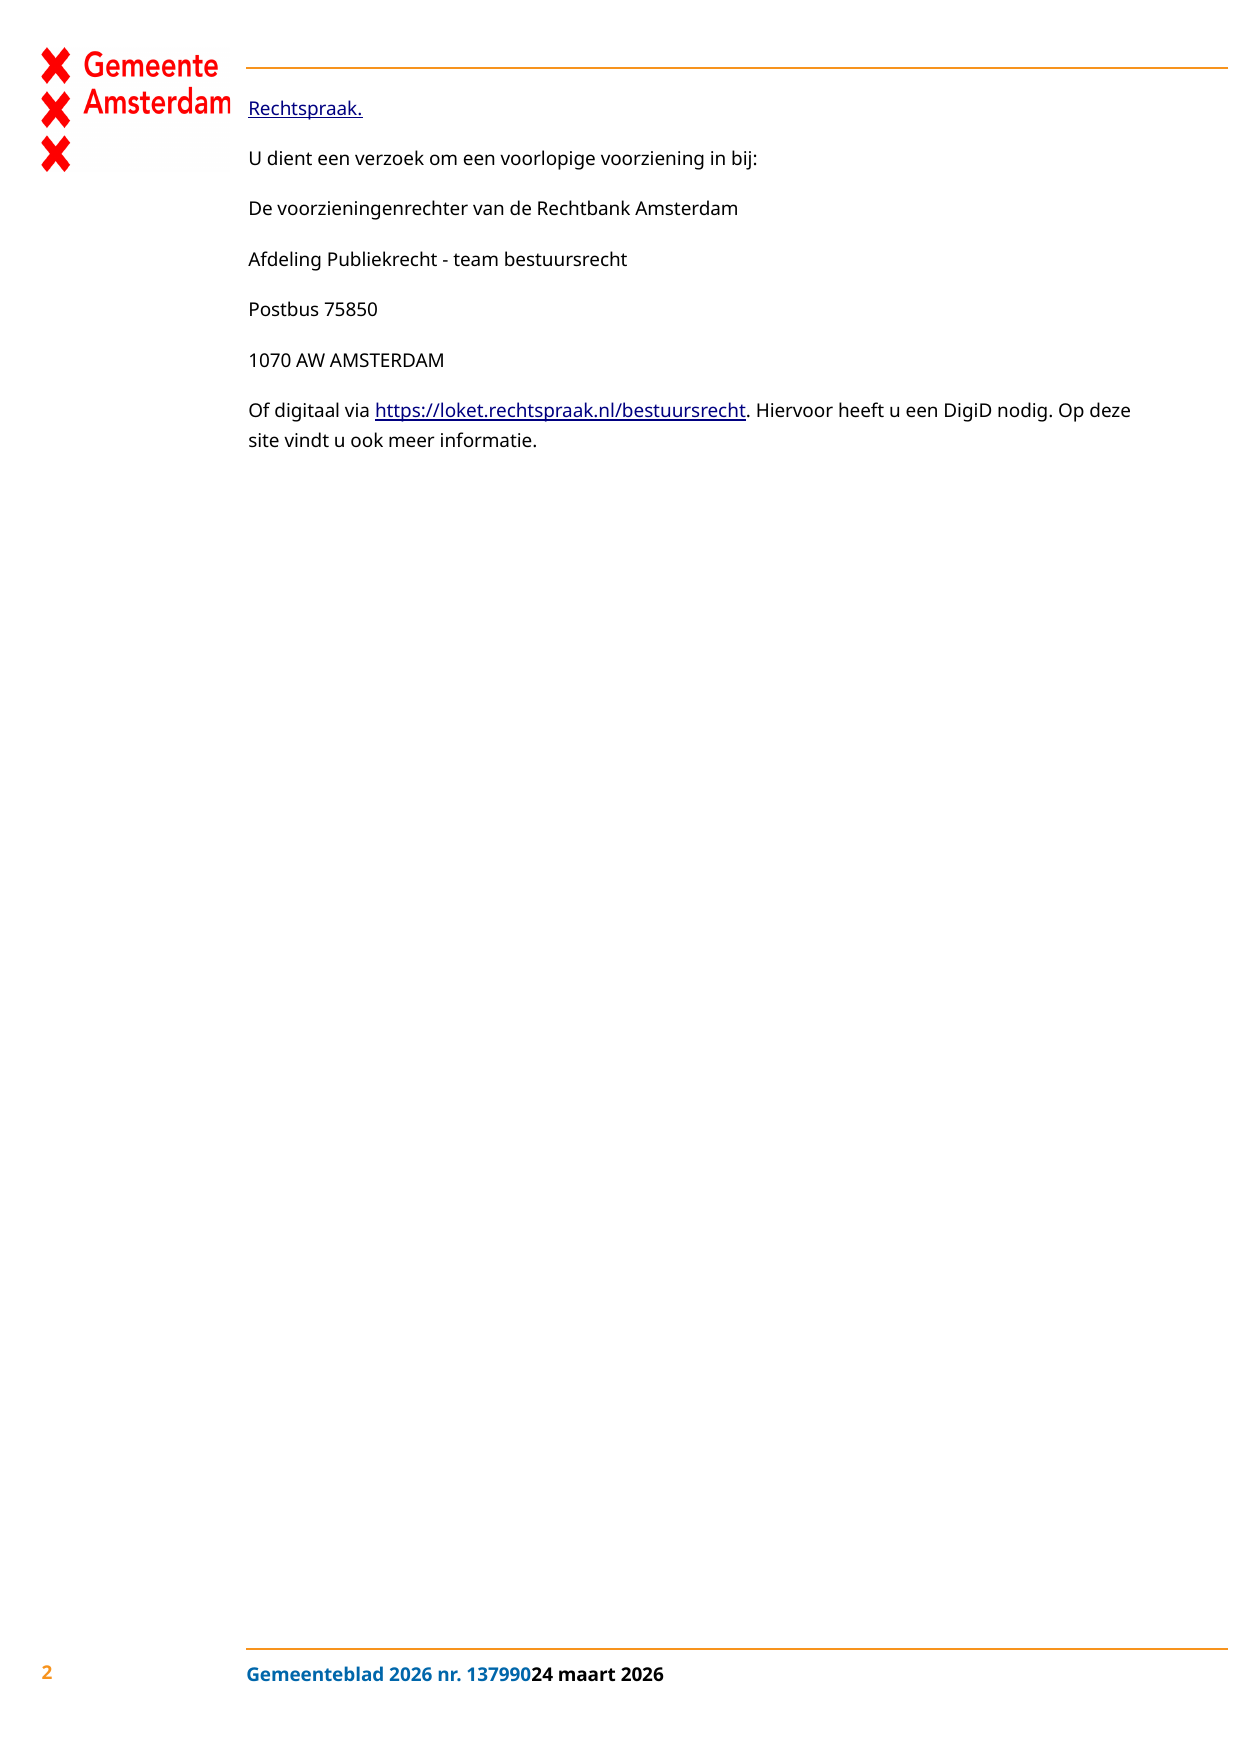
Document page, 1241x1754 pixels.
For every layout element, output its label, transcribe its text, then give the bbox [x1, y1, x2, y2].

picture [41, 47, 231, 172]
text Afdeling Publiekrecht - team bestuursrecht [248, 246, 1152, 272]
text 1070 AW AMSTERDAM [248, 347, 1152, 373]
text De voorzieningenrechter van de Rechtbank Amsterdam [248, 196, 1152, 221]
text Postbus 75850 [248, 296, 1152, 322]
text Of digitaal via https://loket.rechtspraak.nl/bestuursrecht. Hiervoor heeft u een DigiD nodig. Op deze site vindt u ook meer informatie. [248, 397, 1152, 453]
text Rechtspraak. [248, 95, 1152, 121]
text U dient een verzoek om een voorlopige voorziening in bij: [248, 145, 1152, 171]
